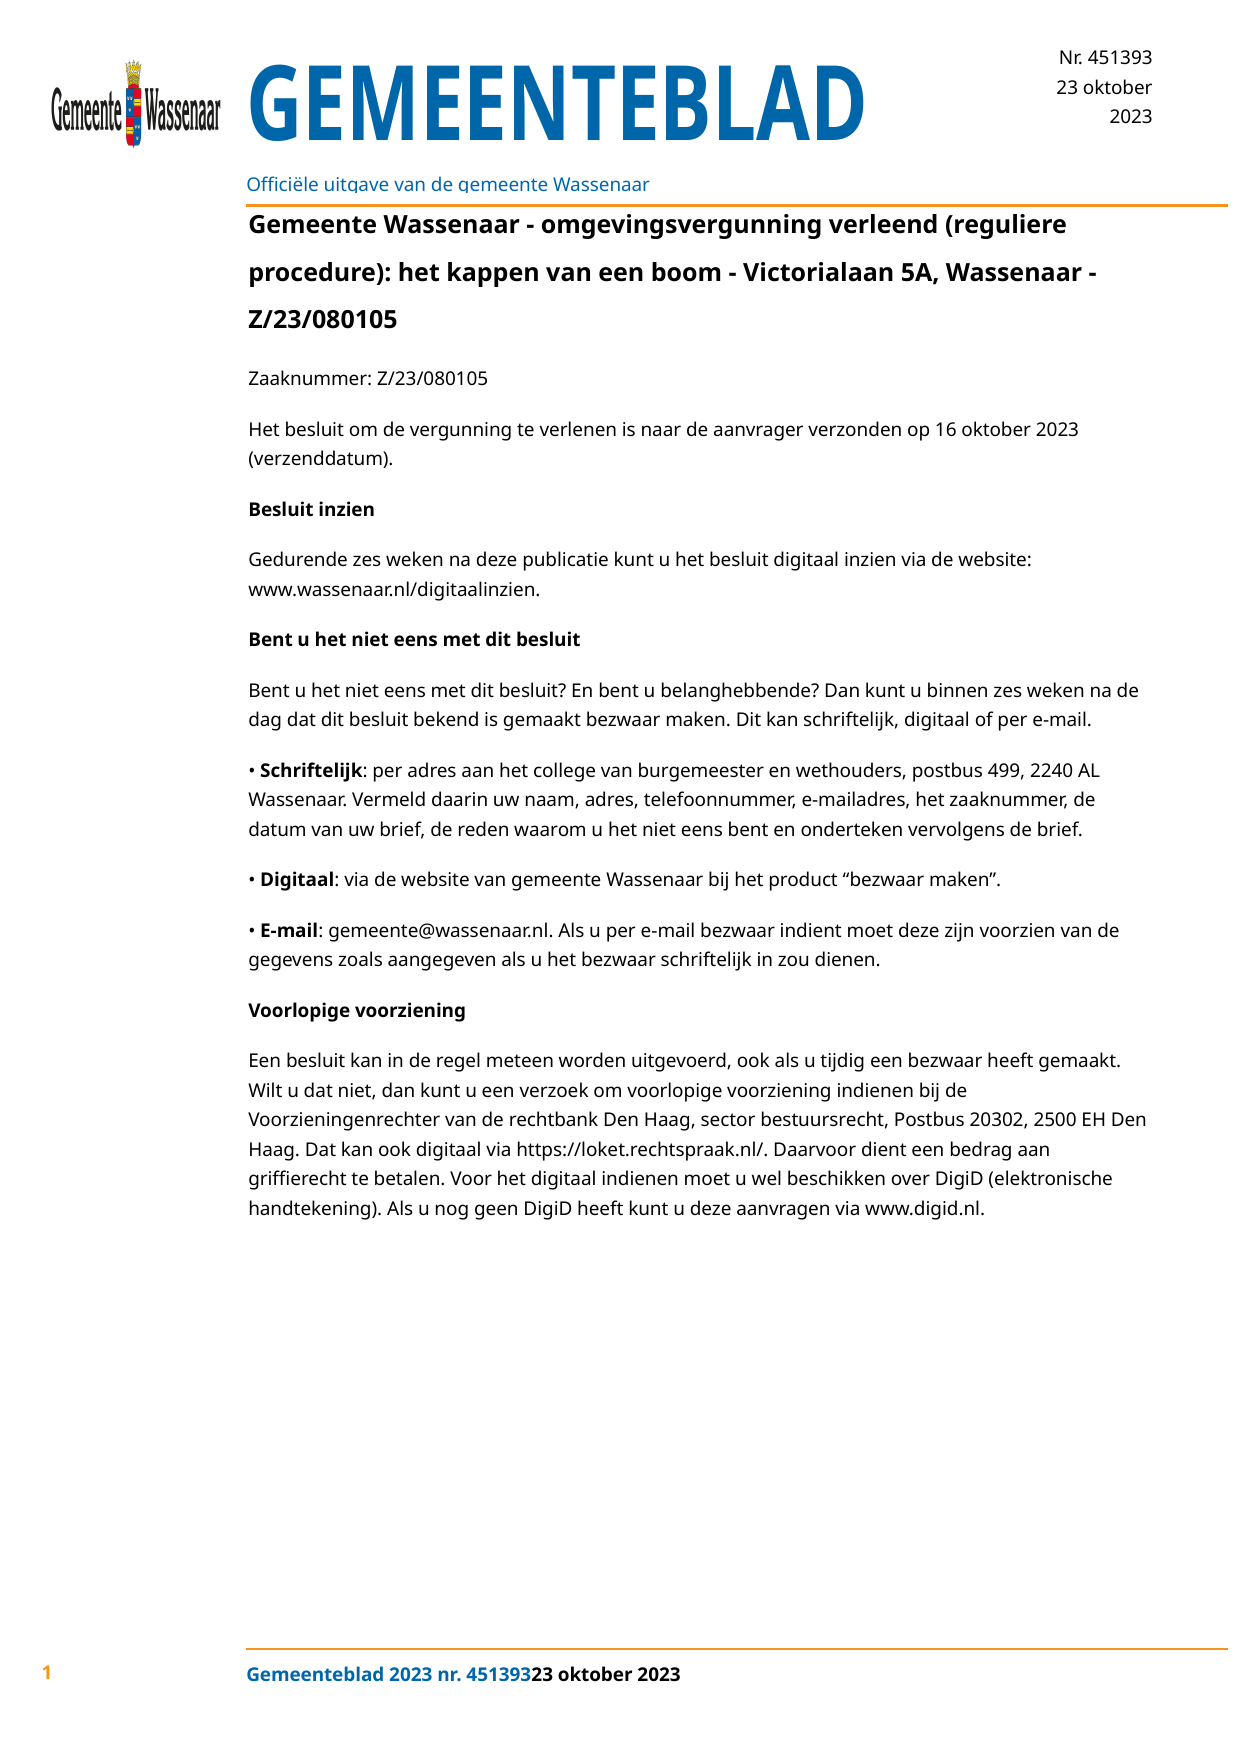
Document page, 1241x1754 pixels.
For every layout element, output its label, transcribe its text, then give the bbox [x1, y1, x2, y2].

text Gedurende zes weken na deze publicatie kunt u het besluit digitaal inzien via de website: www.wassenaar.nl/digitaalinzien. [248, 546, 1152, 602]
text Een besluit kan in de regel meteen worden uitgevoerd, ook als u tijdig een bezwaar heeft gemaakt. Wilt u dat niet, dan kunt u een verzoek om voorlopige voorziening indienen bij de Voorzieningenrechter van de rechtbank Den Haag, sector bestuursrecht, Postbus 20302, 2500 EH Den Haag. Dat kan ook digitaal via https://loket.rechtspraak.nl/. Daarvoor dient een bedrag aan griffierecht te betalen. Voor het digitaal indienen moet u wel beschikken over DigiD (elektronische handtekening). Als u nog geen DigiD heeft kunt u deze aanvragen via www.digid.nl. [248, 1047, 1152, 1221]
picture [41, 47, 231, 172]
text Zaaknummer: Z/23/080105 [248, 366, 1152, 391]
text Bent u het niet eens met dit besluit [248, 626, 1152, 652]
text • E-mail: gemeente@wassenaar.nl. Als u per e-mail bezwaar indient moet deze zijn voorzien van de gegevens zoals aangegeven als u het bezwaar schriftelijk in zou dienen. [248, 917, 1152, 972]
text Gemeente Wassenaar - omgevingsvergunning verleend (reguliere procedure): het kappen van een boom - Victorialaan 5A, Wassenaar - Z/23/080105 [248, 207, 1152, 336]
text Voorlopige voorziening [248, 997, 1152, 1022]
text Besluit inzien [248, 496, 1152, 522]
text • Digitaal: via de website van gemeente Wassenaar bij het product “bezwaar maken”. [248, 866, 1152, 892]
text Het besluit om de vergunning te verlenen is naar de aanvrager verzonden op 16 oktober 2023 (verzenddatum). [248, 416, 1152, 471]
text • Schriftelijk: per adres aan het college van burgemeester en wethouders, postbus 499, 2240 AL Wassenaar. Vermeld daarin uw naam, adres, telefoonnummer, e-mailadres, het zaaknummer, de datum van uw brief, de reden waarom u het niet eens bent en onderteken vervolgens de brief. [248, 757, 1152, 842]
text Bent u het niet eens met dit besluit? En bent u belanghebbende? Dan kunt u binnen zes weken na de dag dat dit besluit bekend is gemaakt bezwaar maken. Dit kan schriftelijk, digitaal of per e-mail. [248, 677, 1152, 732]
